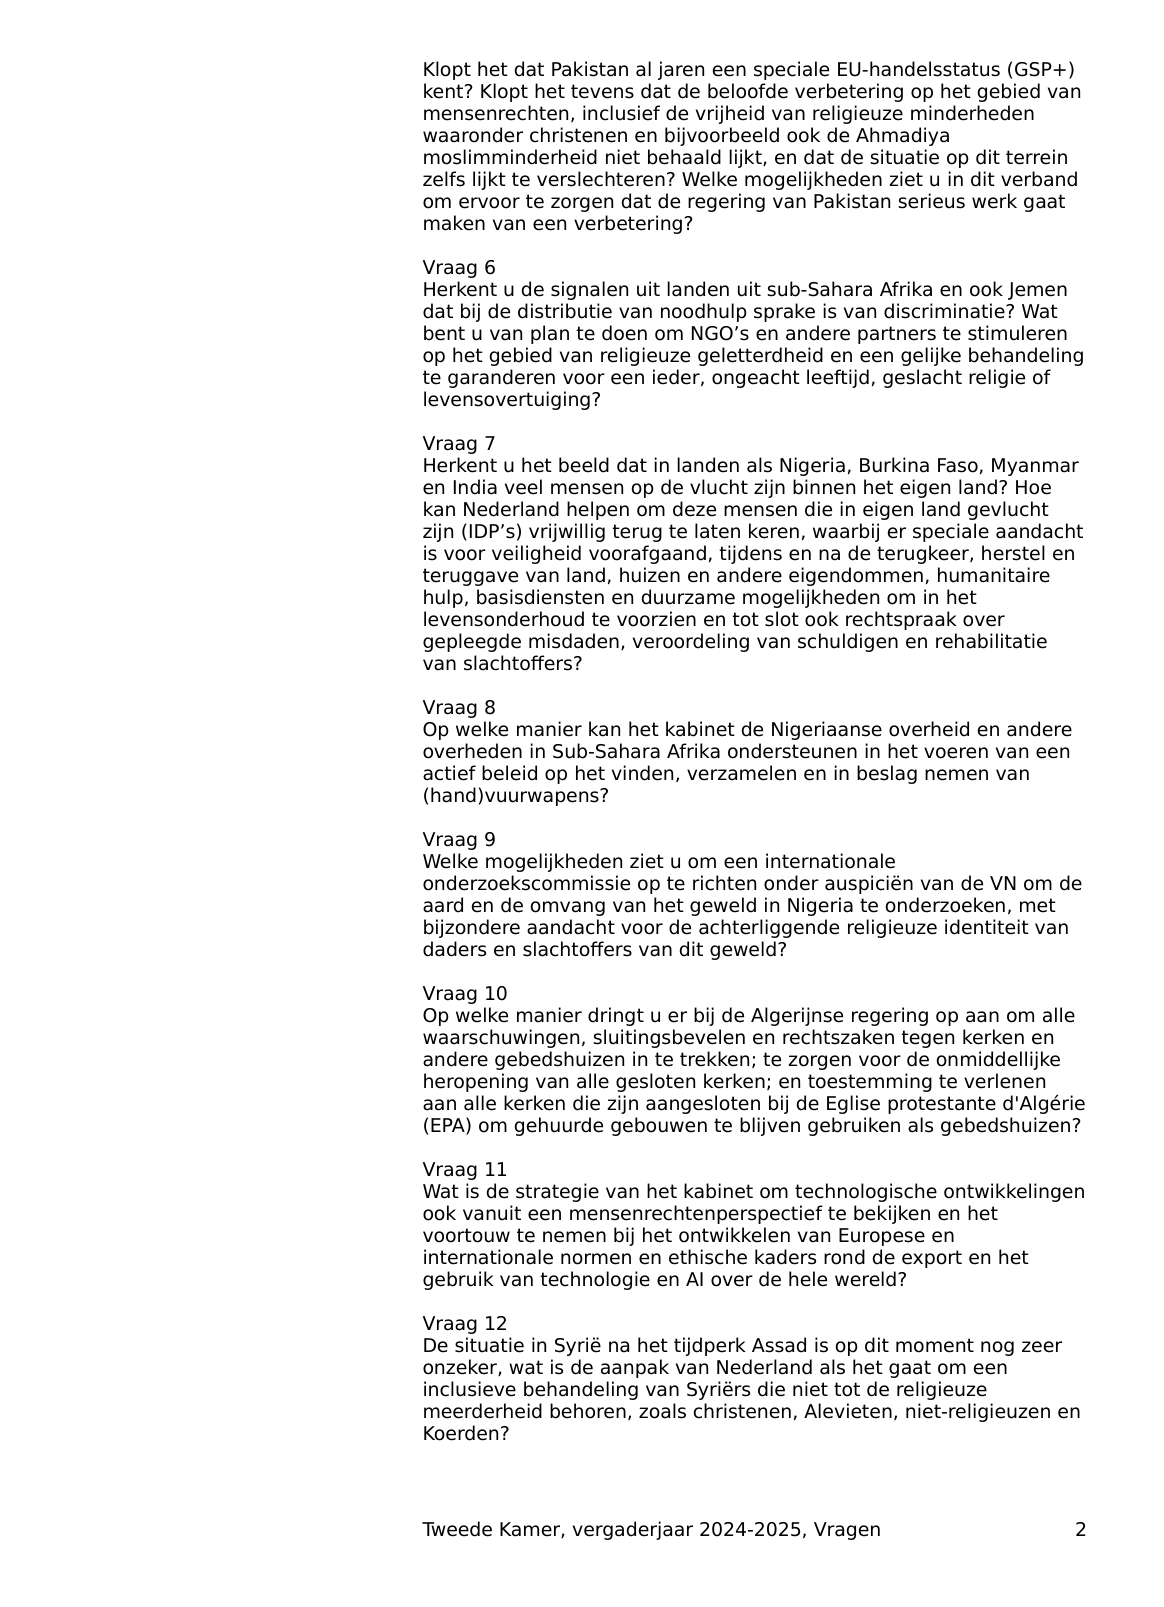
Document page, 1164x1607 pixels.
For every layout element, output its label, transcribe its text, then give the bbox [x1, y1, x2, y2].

text Vraag 8 [422, 697, 1087, 719]
text Vraag 12 [422, 1313, 1087, 1335]
text Vraag 11 [422, 1159, 1087, 1181]
text Vraag 7 [422, 433, 1087, 455]
text Op welke manier kan het kabinet de Nigeriaanse overheid en andere overheden in Sub-Sahara Afrika ondersteunen in het voeren van een actief beleid op het vinden, verzamelen en in beslag nemen van (hand)vuurwapens? [422, 719, 1087, 807]
text Wat is de strategie van het kabinet om technologische ontwikkelingen ook vanuit een mensenrechtenperspectief te bekijken en het voortouw te nemen bij het ontwikkelen van Europese en internationale normen en ethische kaders rond de export en het gebruik van technologie en AI over de hele wereld? [422, 1181, 1087, 1291]
text Welke mogelijkheden ziet u om een internationale onderzoekscommissie op te richten onder auspiciën van de VN om de aard en de omvang van het geweld in Nigeria te onderzoeken, met bijzondere aandacht voor de achterliggende religieuze identiteit van daders en slachtoffers van dit geweld? [422, 851, 1087, 961]
text De situatie in Syrië na het tijdperk Assad is op dit moment nog zeer onzeker, wat is de aanpak van Nederland als het gaat om een inclusieve behandeling van Syriërs die niet tot de religieuze meerderheid behoren, zoals christenen, Alevieten, niet-religieuzen en Koerden? [422, 1335, 1087, 1445]
text Vraag 6 [422, 257, 1087, 279]
text Vraag 9 [422, 829, 1087, 851]
text Herkent u de signalen uit landen uit sub-Sahara Afrika en ook Jemen dat bij de distributie van noodhulp sprake is van discriminatie? Wat bent u van plan te doen om NGO’s en andere partners te stimuleren op het gebied van religieuze geletterdheid en een gelijke behandeling te garanderen voor een ieder, ongeacht leeftijd, geslacht religie of levensovertuiging? [422, 279, 1087, 411]
text Herkent u het beeld dat in landen als Nigeria, Burkina Faso, Myanmar en India veel mensen op de vlucht zijn binnen het eigen land? Hoe kan Nederland helpen om deze mensen die in eigen land gevlucht zijn (IDP’s) vrijwillig terug te laten keren, waarbij er speciale aandacht is voor veiligheid voorafgaand, tijdens en na de terugkeer, herstel en teruggave van land, huizen en andere eigendommen, humanitaire hulp, basisdiensten en duurzame mogelijkheden om in het levensonderhoud te voorzien en tot slot ook rechtspraak over gepleegde misdaden, veroordeling van schuldigen en rehabilitatie van slachtoffers? [422, 455, 1087, 675]
text Vraag 10 [422, 983, 1087, 1005]
text Op welke manier dringt u er bij de Algerijnse regering op aan om alle waarschuwingen, sluitingsbevelen en rechtszaken tegen kerken en andere gebedshuizen in te trekken; te zorgen voor de onmiddellijke heropening van alle gesloten kerken; en toestemming te verlenen aan alle kerken die zijn aangesloten bij de Eglise protestante d'Algérie (EPA) om gehuurde gebouwen te blijven gebruiken als gebedshuizen? [422, 1005, 1087, 1137]
text Klopt het dat Pakistan al jaren een speciale EU-handelsstatus (GSP+) kent? Klopt het tevens dat de beloofde verbetering op het gebied van mensenrechten, inclusief de vrijheid van religieuze minderheden waaronder christenen en bijvoorbeeld ook de Ahmadiya moslimminderheid niet behaald lijkt, en dat de situatie op dit terrein zelfs lijkt te verslechteren? Welke mogelijkheden ziet u in dit verband om ervoor te zorgen dat de regering van Pakistan serieus werk gaat maken van een verbetering? [422, 59, 1087, 235]
